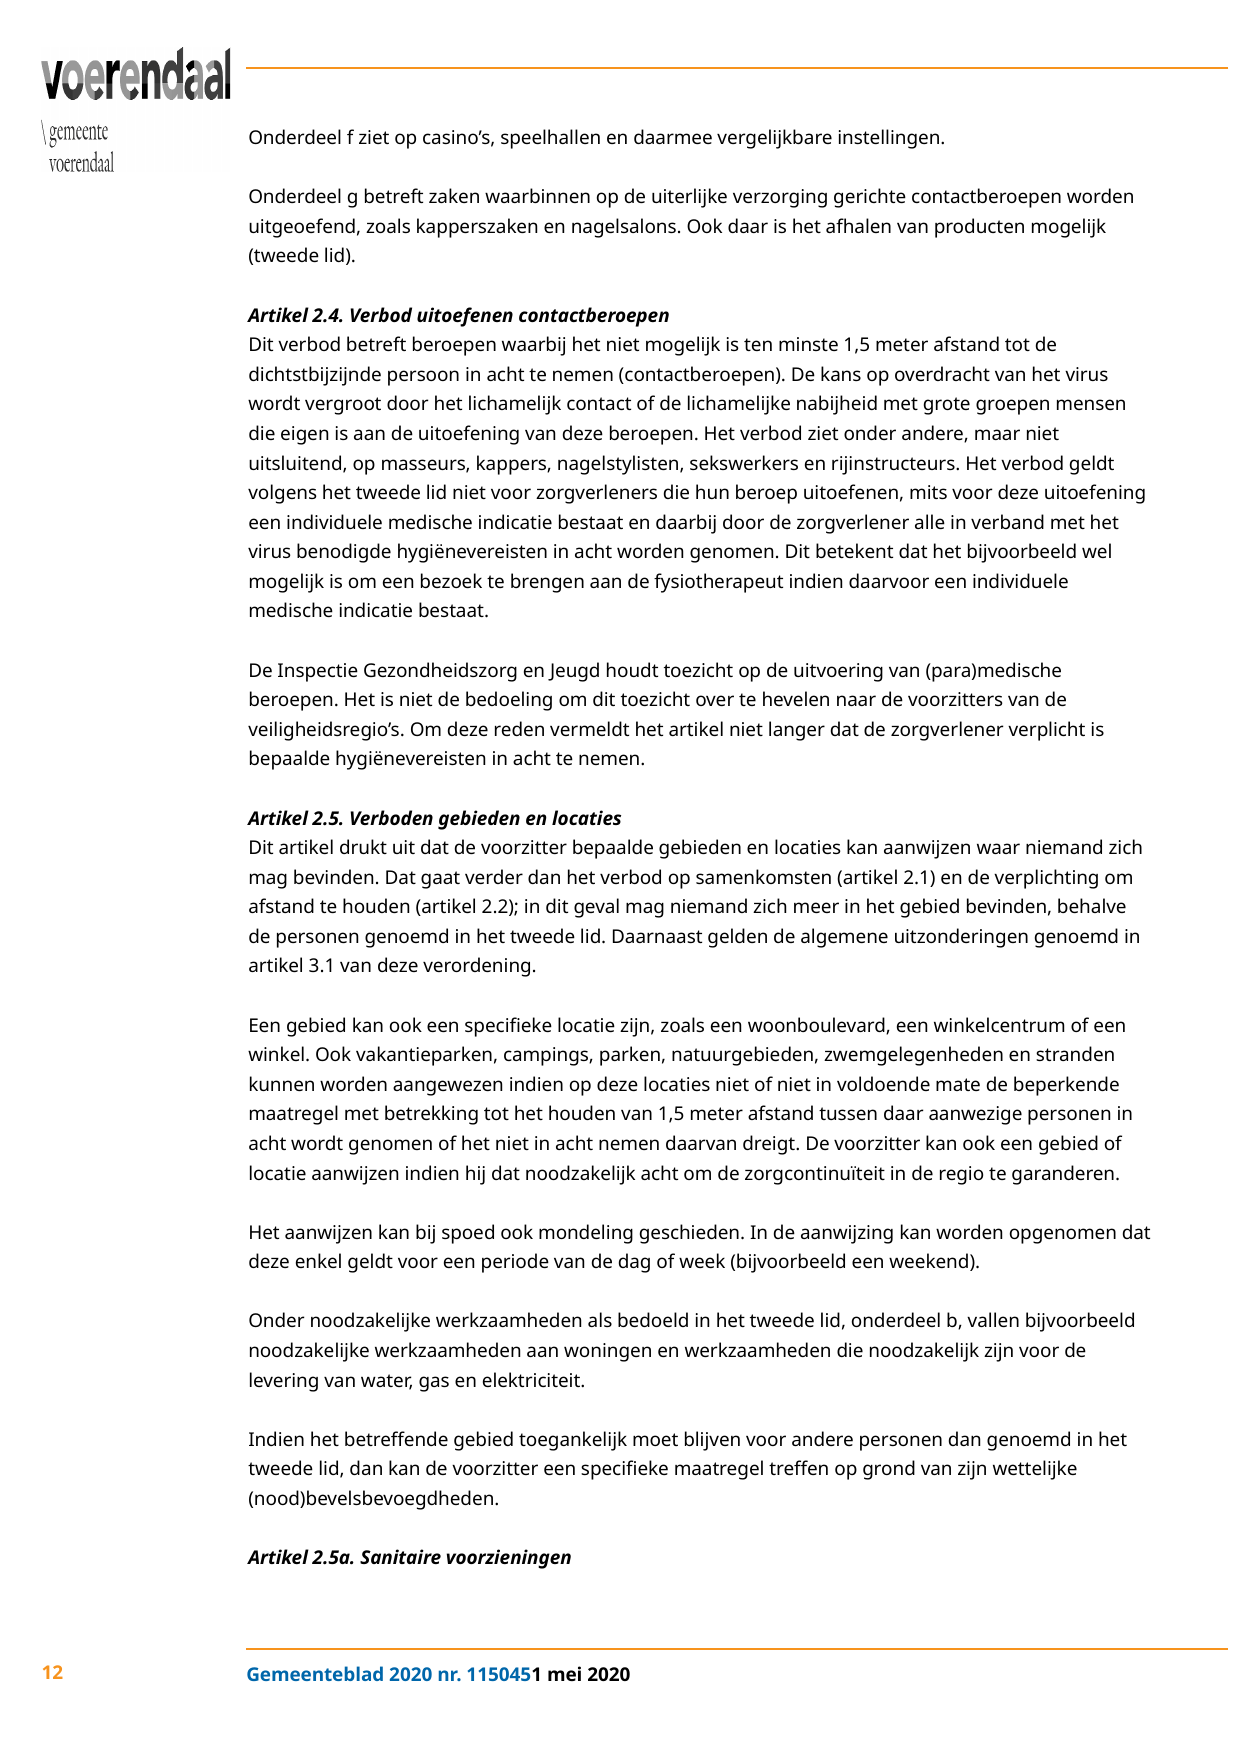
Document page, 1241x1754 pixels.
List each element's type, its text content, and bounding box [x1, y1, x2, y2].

text Artikel 2.5a. Sanitaire voorzieningen [248, 1544, 1152, 1570]
text Dit artikel drukt uit dat de voorzitter bepaalde gebieden en locaties kan aanwijzen waar niemand zich mag bevinden. Dat gaat verder dan het verbod op samenkomsten (artikel 2.1) en de verplichting om afstand te houden (artikel 2.2); in dit geval mag niemand zich meer in het gebied bevinden, behalve de personen genoemd in het tweede lid. Daarnaast gelden de algemene uitzonderingen genoemd in artikel 3.1 van deze verordening. [248, 834, 1152, 978]
text Dit verbod betreft beroepen waarbij het niet mogelijk is ten minste 1,5 meter afstand tot de dichtstbijzijnde persoon in acht te nemen (contactberoepen). De kans op overdracht van het virus wordt vergroot door het lichamelijk contact of de lichamelijke nabijheid met grote groepen mensen die eigen is aan de uitoefening van deze beroepen. Het verbod ziet onder andere, maar niet uitsluitend, op masseurs, kappers, nagelstylisten, sekswerkers en rijinstructeurs. Het verbod geldt volgens het tweede lid niet voor zorgverleners die hun beroep uitoefenen, mits voor deze uitoefening een individuele medische indicatie bestaat en daarbij door de zorgverlener alle in verband met het virus benodigde hygiënevereisten in acht worden genomen. Dit betekent dat het bijvoorbeeld wel mogelijk is om een bezoek te brengen aan de fysiotherapeut indien daarvoor een individuele medische indicatie bestaat. [248, 331, 1152, 623]
text De Inspectie Gezondheidszorg en Jeugd houdt toezicht op de uitvoering van (para)medische beroepen. Het is niet de bedoeling om dit toezicht over te hevelen naar de voorzitters van de veiligheidsregio’s. Om deze reden vermeldt het artikel niet langer dat de zorgverlener verplicht is bepaalde hygiënevereisten in acht te nemen. [248, 657, 1152, 771]
text Het aanwijzen kan bij spoed ook mondeling geschieden. In de aanwijzing kan worden opgenomen dat deze enkel geldt voor een periode van de dag of week (bijvoorbeeld een weekend). [248, 1219, 1152, 1274]
text Onderdeel g betreft zaken waarbinnen op de uiterlijke verzorging gerichte contactberoepen worden uitgeoefend, zoals kapperszaken en nagelsalons. Ook daar is het afhalen van producten mogelijk (tweede lid). [248, 183, 1152, 268]
text Een gebied kan ook een specifieke locatie zijn, zoals een woonboulevard, een winkelcentrum of een winkel. Ook vakantieparken, campings, parken, natuurgebieden, zwemgelegenheden en stranden kunnen worden aangewezen indien op deze locaties niet of niet in voldoende mate de beperkende maatregel met betrekking tot het houden van 1,5 meter afstand tussen daar aanwezige personen in acht wordt genomen of het niet in acht nemen daarvan dreigt. De voorzitter kan ook een gebied of locatie aanwijzen indien hij dat noodzakelijk acht om de zorgcontinuïteit in de regio te garanderen. [248, 1012, 1152, 1186]
text Onderdeel f ziet op casino’s, speelhallen en daarmee vergelijkbare instellingen. [248, 124, 1152, 150]
text Indien het betreffende gebied toegankelijk moet blijven voor andere personen dan genoemd in het tweede lid, dan kan de voorzitter een specifieke maatregel treffen op grond van zijn wettelijke (nood)bevelsbevoegdheden. [248, 1426, 1152, 1511]
text Onder noodzakelijke werkzaamheden als bedoeld in het tweede lid, onderdeel b, vallen bijvoorbeeld noodzakelijke werkzaamheden aan woningen en werkzaamheden die noodzakelijk zijn voor de levering van water, gas en elektriciteit. [248, 1308, 1152, 1393]
text Artikel 2.5. Verboden gebieden en locaties [248, 805, 1152, 831]
text Artikel 2.4. Verbod uitoefenen contactberoepen [248, 302, 1152, 328]
picture [41, 47, 231, 172]
